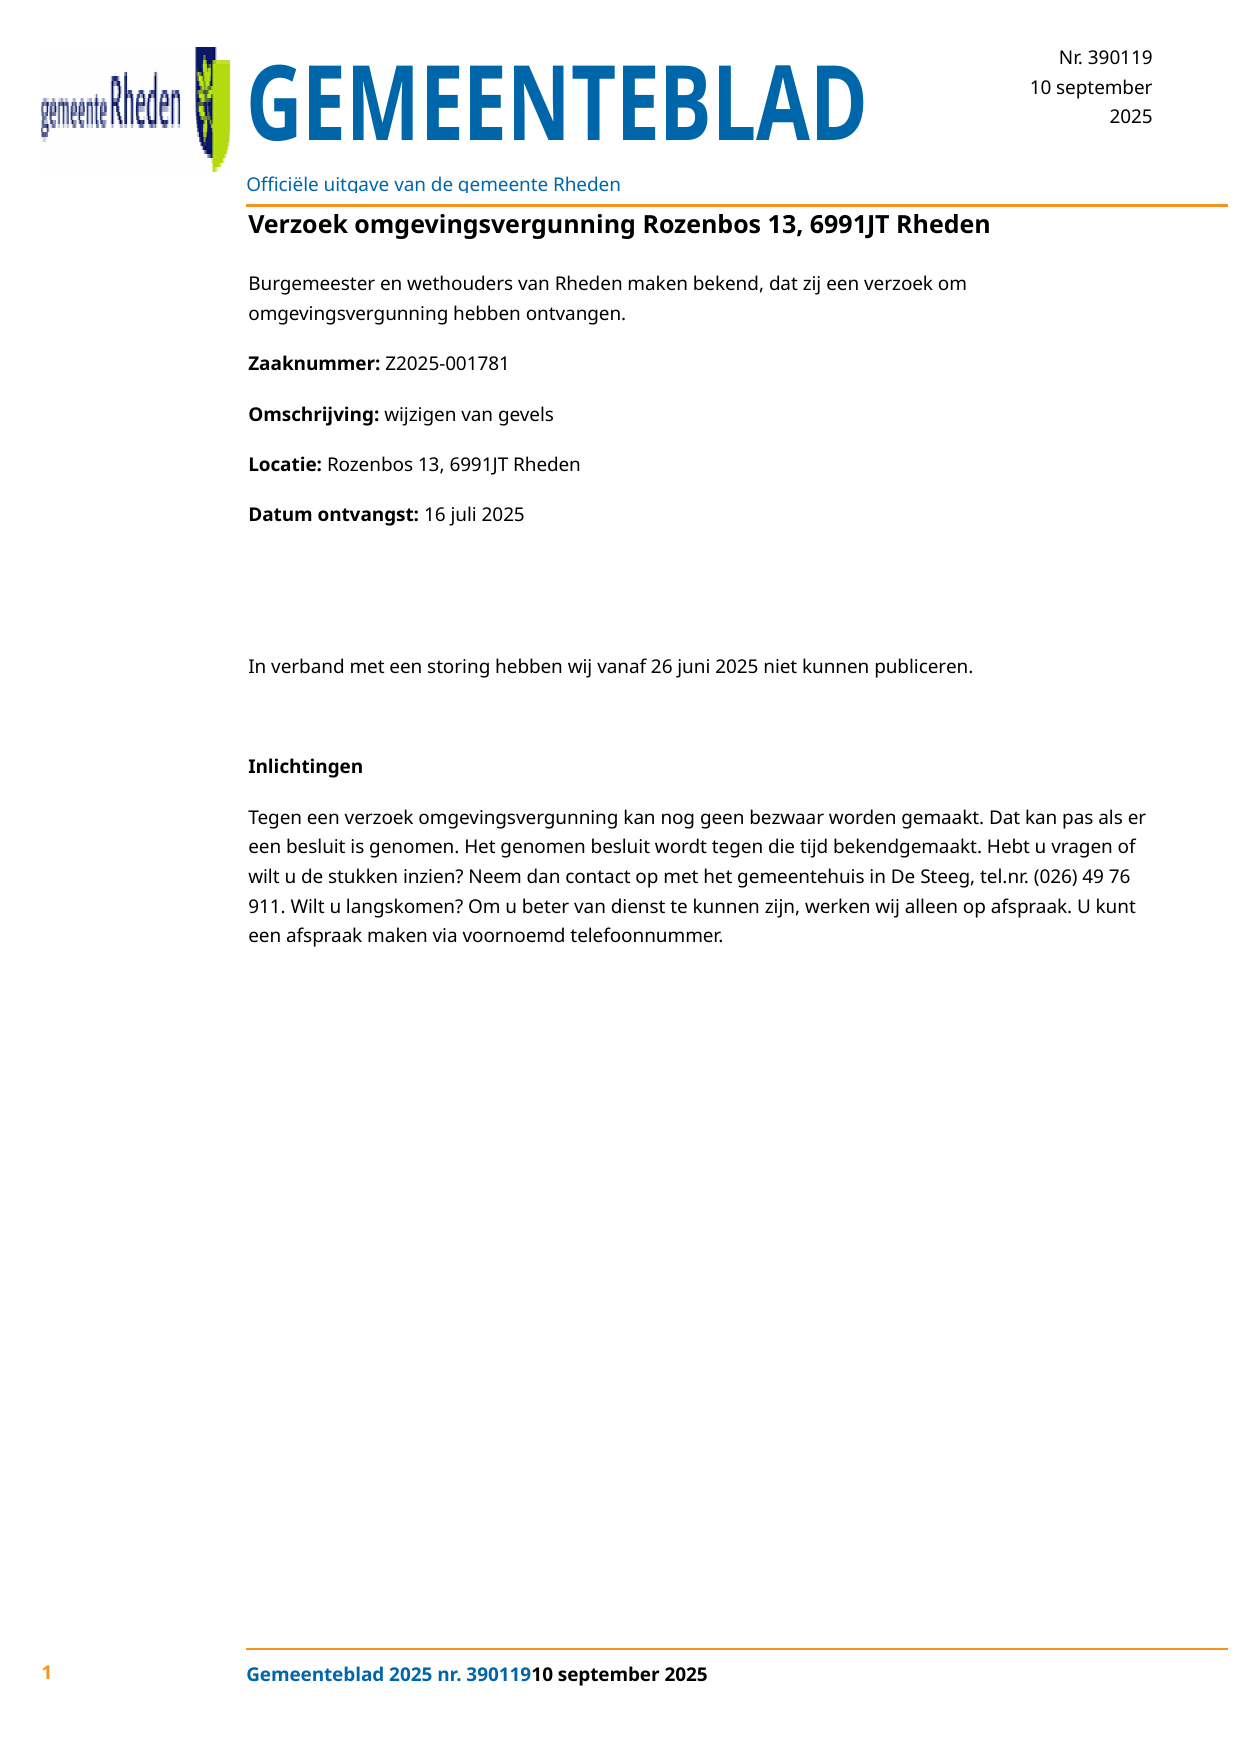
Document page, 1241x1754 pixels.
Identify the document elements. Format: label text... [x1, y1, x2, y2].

text Verzoek omgevingsvergunning Rozenbos 13, 6991JT Rheden [248, 207, 1152, 241]
text Omschrijving: wijzigen van gevels [248, 401, 1152, 426]
text In verband met een storing hebben wij vanaf 26 juni 2025 niet kunnen publiceren. [248, 653, 1152, 678]
text Inlichtingen [248, 754, 1152, 779]
text Datum ontvangst: 16 juli 2025 [248, 502, 1152, 527]
text Locatie: Rozenbos 13, 6991JT Rheden [248, 451, 1152, 477]
text Zaaknummer: Z2025-001781 [248, 350, 1152, 376]
text Burgemeester en wethouders van Rheden maken bekend, dat zij een verzoek om omgevingsvergunning hebben ontvangen. [248, 270, 1152, 326]
text Tegen een verzoek omgevingsvergunning kan nog geen bezwaar worden gemaakt. Dat kan pas als er een besluit is genomen. Het genomen besluit wordt tegen die tijd bekendgemaakt. Hebt u vragen of wilt u de stukken inzien? Neem dan contact op met het gemeentehuis in De Steeg, tel.nr. (026) 49 76 911. Wilt u langskomen? Om u beter van dienst te kunnen zijn, werken wij alleen op afspraak. U kunt een afspraak maken via voornoemd telefoonnummer. [248, 804, 1152, 948]
picture [41, 47, 231, 172]
